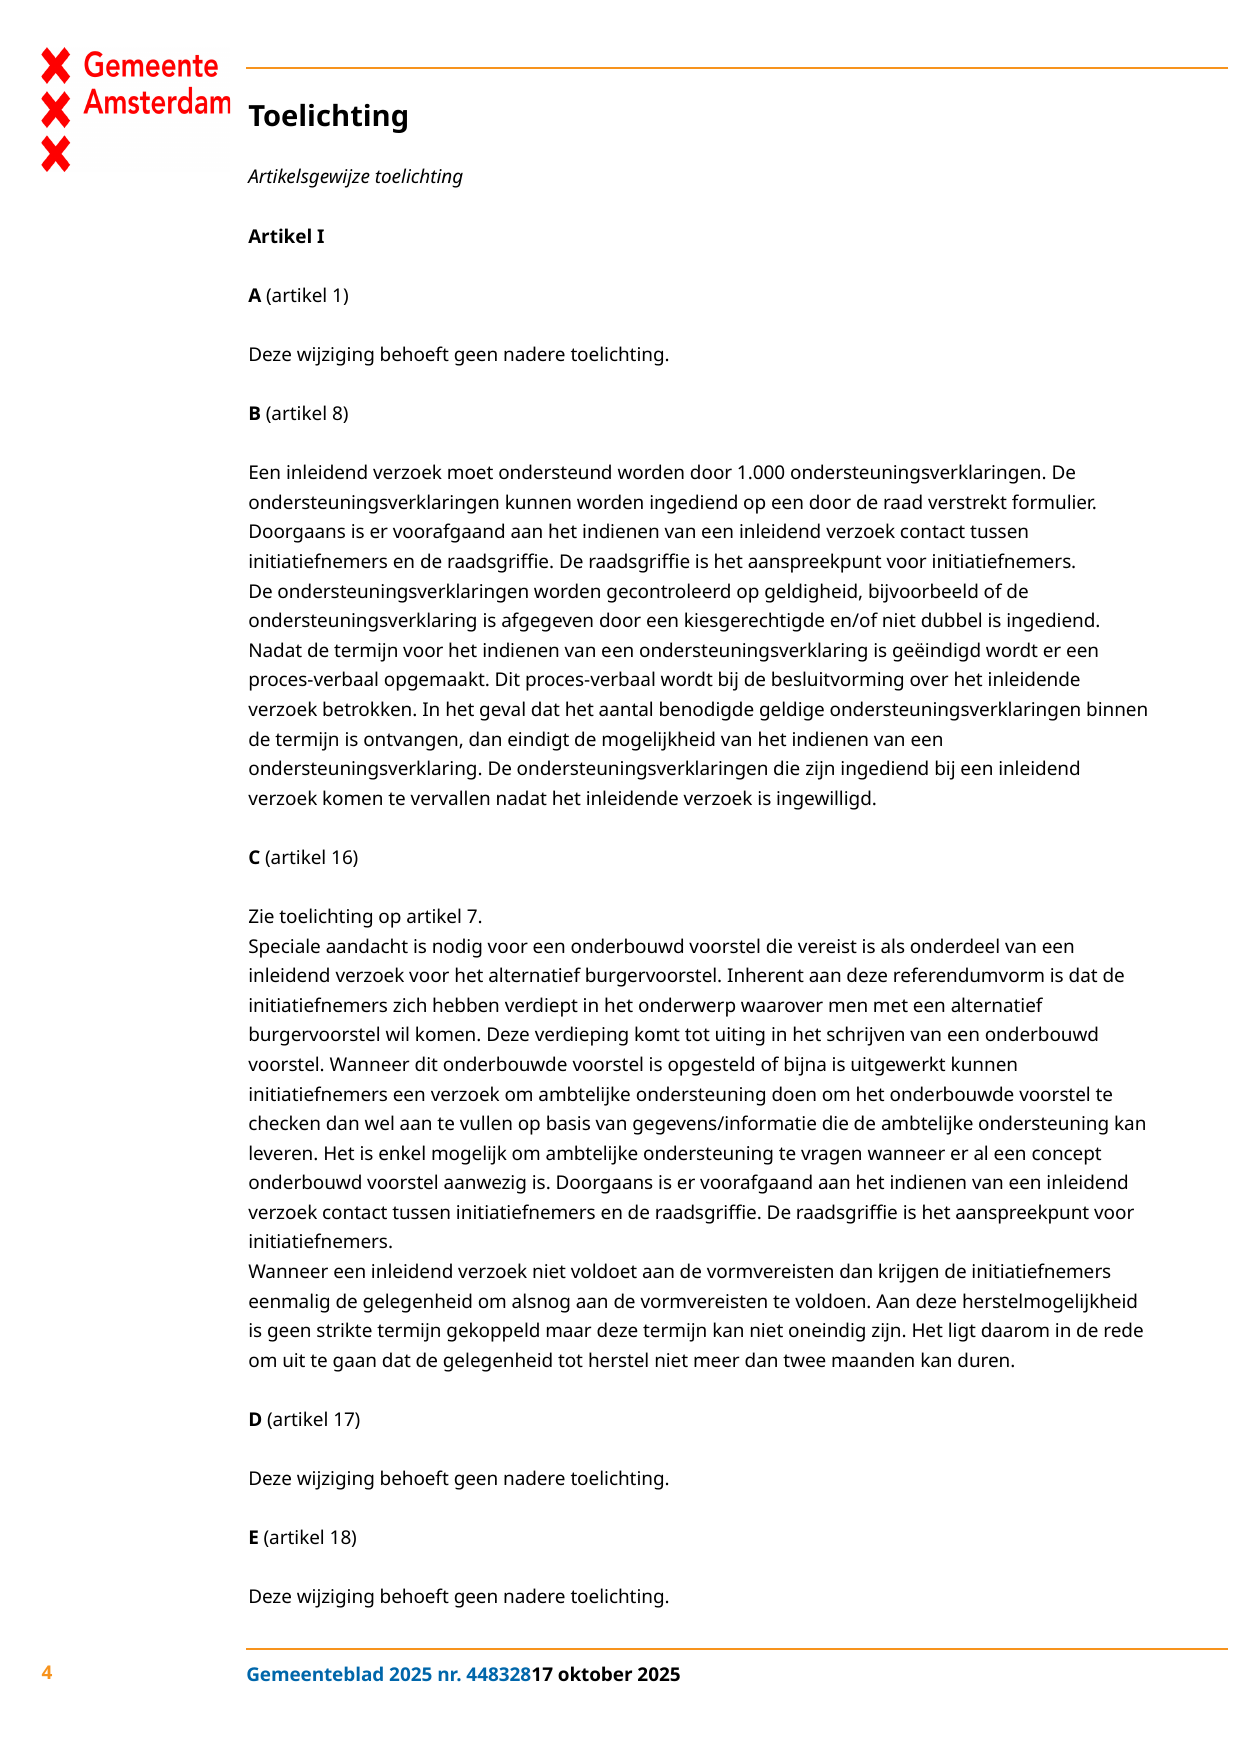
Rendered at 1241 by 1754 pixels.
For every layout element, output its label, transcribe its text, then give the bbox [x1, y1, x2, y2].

text Een inleidend verzoek moet ondersteund worden door 1.000 ondersteuningsverklaringen. De ondersteuningsverklaringen kunnen worden ingediend op een door de raad verstrekt formulier. Doorgaans is er voorafgaand aan het indienen van een inleidend verzoek contact tussen initiatiefnemers en de raadsgriffie. De raadsgriffie is het aanspreekpunt voor initiatiefnemers. [248, 459, 1152, 574]
text Deze wijziging behoeft geen nadere toelichting. [248, 1465, 1152, 1491]
text D (artikel 17) [248, 1406, 1152, 1432]
text A (artikel 1) [248, 282, 1152, 308]
text Deze wijziging behoeft geen nadere toelichting. [248, 1584, 1152, 1609]
text B (artikel 8) [248, 400, 1152, 426]
text Zie toelichting op artikel 7. [248, 903, 1152, 929]
text Speciale aandacht is nodig voor een onderbouwd voorstel die vereist is als onderdeel van een inleidend verzoek voor het alternatief burgervoorstel. Inherent aan deze referendumvorm is dat de initiatiefnemers zich hebben verdiept in het onderwerp waarover men met een alternatief burgervoorstel wil komen. Deze verdieping komt tot uiting in het schrijven van een onderbouwd voorstel. Wanneer dit onderbouwde voorstel is opgesteld of bijna is uitgewerkt kunnen initiatiefnemers een verzoek om ambtelijke ondersteuning doen om het onderbouwde voorstel te checken dan wel aan te vullen op basis van gegevens/informatie die de ambtelijke ondersteuning kan leveren. Het is enkel mogelijk om ambtelijke ondersteuning te vragen wanneer er al een concept onderbouwd voorstel aanwezig is. Doorgaans is er voorafgaand aan het indienen van een inleidend verzoek contact tussen initiatiefnemers en de raadsgriffie. De raadsgriffie is het aanspreekpunt voor initiatiefnemers. [248, 933, 1152, 1254]
text Wanneer een inleidend verzoek niet voldoet aan de vormvereisten dan krijgen de initiatiefnemers eenmalig de gelegenheid om alsnog aan de vormvereisten te voldoen. Aan deze herstelmogelijkheid is geen strikte termijn gekoppeld maar deze termijn kan niet oneindig zijn. Het ligt daarom in de rede om uit te gaan dat de gelegenheid tot herstel niet meer dan twee maanden kan duren. [248, 1258, 1152, 1373]
text Artikelsgewijze toelichting [248, 164, 1152, 189]
text Artikel I [248, 223, 1152, 248]
text C (artikel 16) [248, 844, 1152, 870]
text Toelichting [248, 95, 1152, 134]
picture [41, 47, 231, 172]
text De ondersteuningsverklaringen worden gecontroleerd op geldigheid, bijvoorbeeld of de ondersteuningsverklaring is afgegeven door een kiesgerechtigde en/of niet dubbel is ingediend. Nadat de termijn voor het indienen van een ondersteuningsverklaring is geëindigd wordt er een proces-verbaal opgemaakt. Dit proces-verbaal wordt bij de besluitvorming over het inleidende verzoek betrokken. In het geval dat het aantal benodigde geldige ondersteuningsverklaringen binnen de termijn is ontvangen, dan eindigt de mogelijkheid van het indienen van een ondersteuningsverklaring. De ondersteuningsverklaringen die zijn ingediend bij een inleidend verzoek komen te vervallen nadat het inleidende verzoek is ingewilligd. [248, 578, 1152, 811]
text E (artikel 18) [248, 1524, 1152, 1550]
text Deze wijziging behoeft geen nadere toelichting. [248, 341, 1152, 367]
